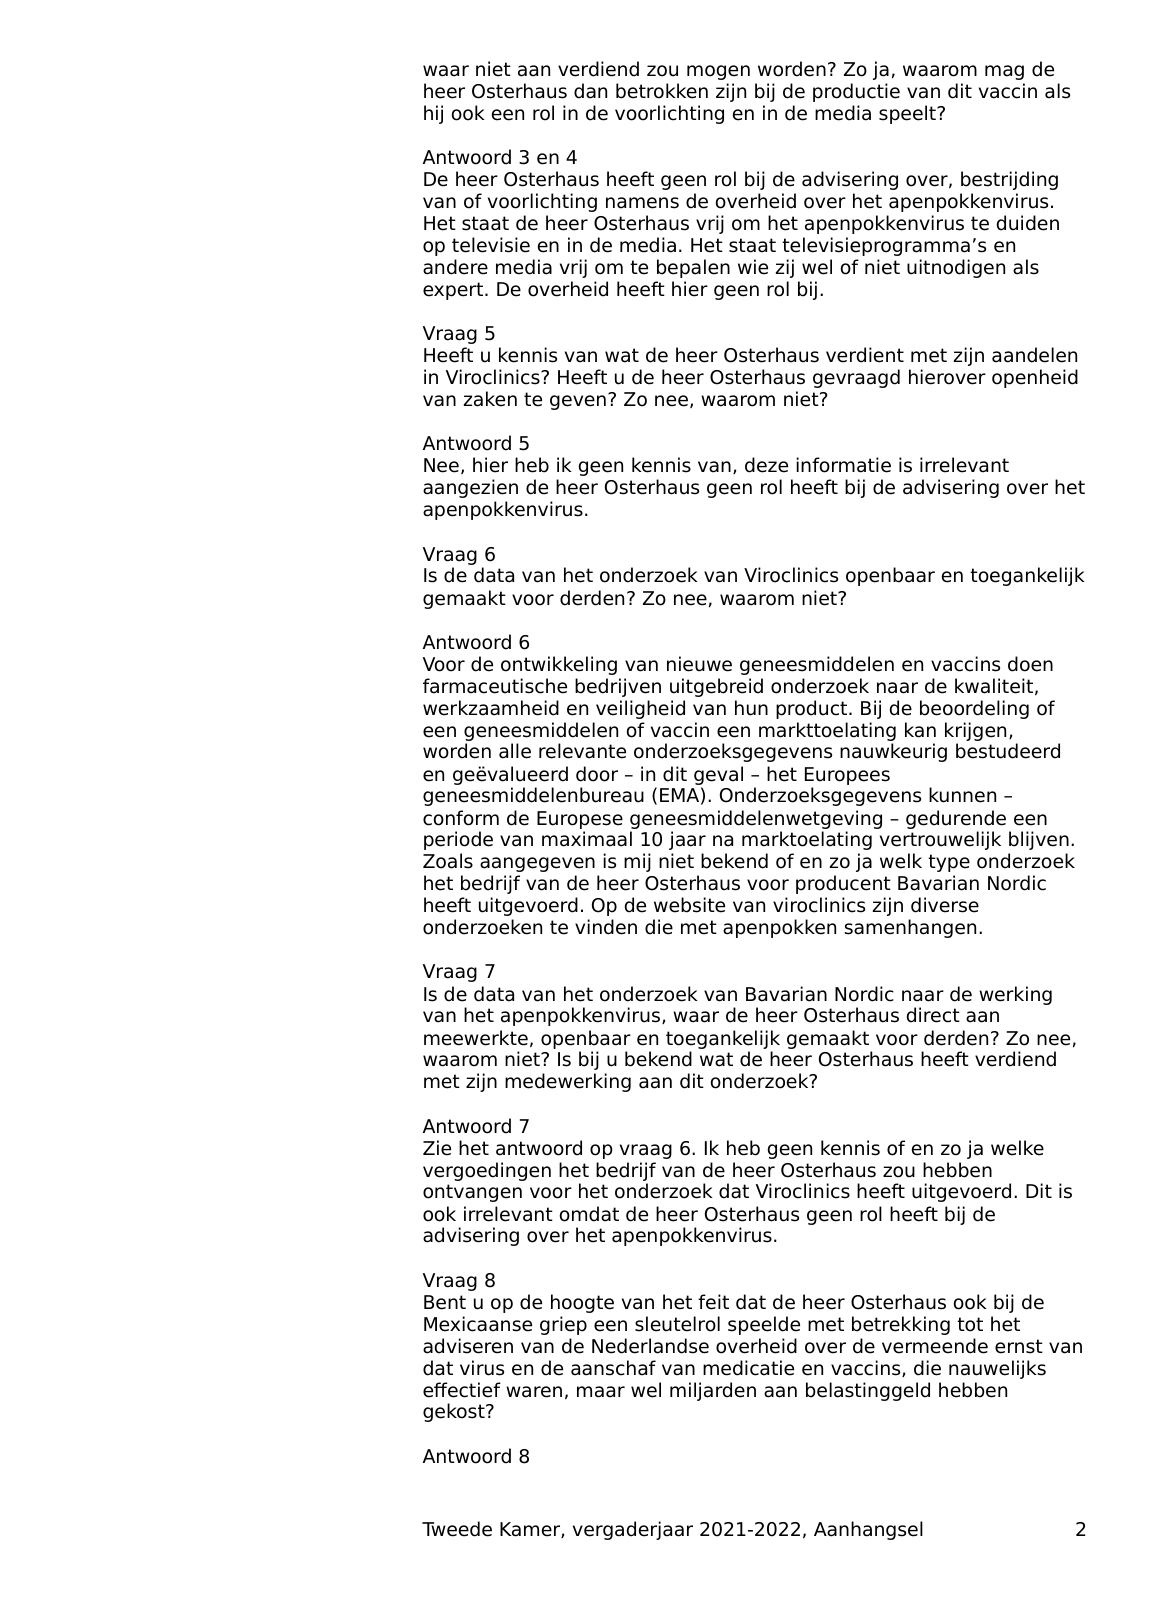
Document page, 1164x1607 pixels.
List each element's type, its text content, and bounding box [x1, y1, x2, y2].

text Antwoord 8 [422, 1446, 1087, 1468]
text Antwoord 5 [422, 433, 1087, 455]
text Antwoord 7 [422, 1116, 1087, 1137]
text Vraag 6 [422, 543, 1087, 565]
text Zie het antwoord op vraag 6. Ik heb geen kennis of en zo ja welke vergoedingen het bedrijf van de heer Osterhaus zou hebben ontvangen voor het onderzoek dat Viroclinics heeft uitgevoerd. Dit is ook irrelevant omdat de heer Osterhaus geen rol heeft bij de advisering over het apenpokkenvirus. [422, 1137, 1087, 1247]
text waar niet aan verdiend zou mogen worden? Zo ja, waarom mag de heer Osterhaus dan betrokken zijn bij de productie van dit vaccin als hij ook een rol in de voorlichting en in de media speelt? [422, 59, 1087, 125]
text Vraag 7 [422, 961, 1087, 983]
text Vraag 5 [422, 323, 1087, 345]
text Nee, hier heb ik geen kennis van, deze informatie is irrelevant aangezien de heer Osterhaus geen rol heeft bij de advisering over het apenpokkenvirus. [422, 455, 1087, 521]
text Is de data van het onderzoek van Bavarian Nordic naar de werking van het apenpokkenvirus, waar de heer Osterhaus direct aan meewerkte, openbaar en toegankelijk gemaakt voor derden? Zo nee, waarom niet? Is bij u bekend wat de heer Osterhaus heeft verdiend met zijn medewerking aan dit onderzoek? [422, 983, 1087, 1093]
text Antwoord 6 [422, 632, 1087, 653]
text Heeft u kennis van wat de heer Osterhaus verdient met zijn aandelen in Viroclinics? Heeft u de heer Osterhaus gevraagd hierover openheid van zaken te geven? Zo nee, waarom niet? [422, 345, 1087, 411]
text Is de data van het onderzoek van Viroclinics openbaar en toegankelijk gemaakt voor derden? Zo nee, waarom niet? [422, 565, 1087, 609]
text Voor de ontwikkeling van nieuwe geneesmiddelen en vaccins doen farmaceutische bedrijven uitgebreid onderzoek naar de kwaliteit, werkzaamheid en veiligheid van hun product. Bij de beoordeling of een geneesmiddelen of vaccin een markttoelating kan krijgen, worden alle relevante onderzoeksgegevens nauwkeurig bestudeerd en geëvalueerd door – in dit geval – het Europees geneesmiddelenbureau (EMA). Onderzoeksgegevens kunnen – conform de Europese geneesmiddelenwetgeving – gedurende een periode van maximaal 10 jaar na marktoelating vertrouwelijk blijven. Zoals aangegeven is mij niet bekend of en zo ja welk type onderzoek het bedrijf van de heer Osterhaus voor producent Bavarian Nordic heeft uitgevoerd. Op de website van viroclinics zijn diverse onderzoeken te vinden die met apenpokken samenhangen. [422, 653, 1087, 939]
text Antwoord 3 en 4 [422, 147, 1087, 169]
text Bent u op de hoogte van het feit dat de heer Osterhaus ook bij de Mexicaanse griep een sleutelrol speelde met betrekking tot het adviseren van de Nederlandse overheid over de vermeende ernst van dat virus en de aanschaf van medicatie en vaccins, die nauwelijks effectief waren, maar wel miljarden aan belastinggeld hebben gekost? [422, 1292, 1087, 1423]
text De heer Osterhaus heeft geen rol bij de advisering over, bestrijding van of voorlichting namens de overheid over het apenpokkenvirus. Het staat de heer Osterhaus vrij om het apenpokkenvirus te duiden op televisie en in de media. Het staat televisieprogramma’s en andere media vrij om te bepalen wie zij wel of niet uitnodigen als expert. De overheid heeft hier geen rol bij. [422, 169, 1087, 301]
text Vraag 8 [422, 1269, 1087, 1292]
